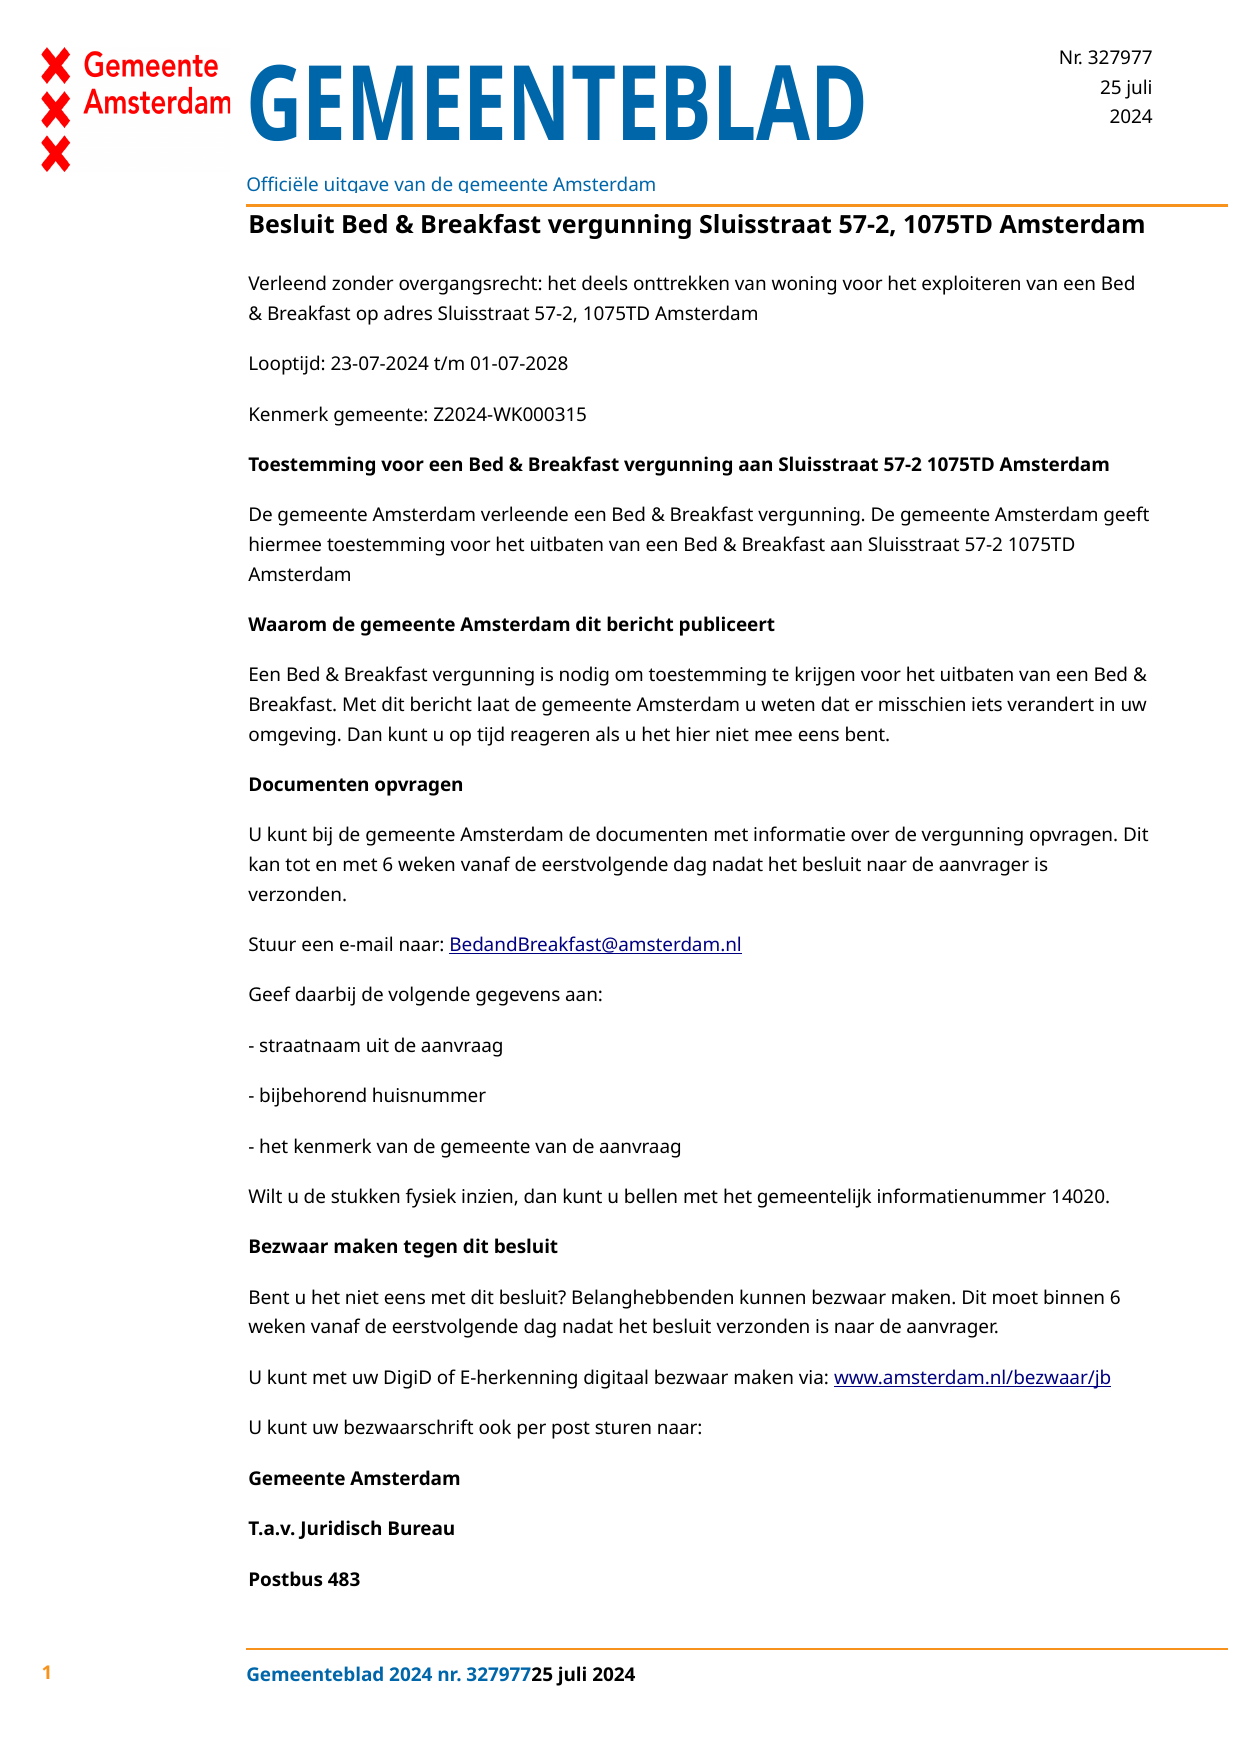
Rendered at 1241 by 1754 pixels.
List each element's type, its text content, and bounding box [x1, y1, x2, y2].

text Geef daarbij de volgende gegevens aan: [248, 982, 1152, 1007]
text Gemeente Amsterdam [248, 1465, 1152, 1491]
text Toestemming voor een Bed & Breakfast vergunning aan Sluisstraat 57-2 1075TD Amsterdam [248, 451, 1152, 477]
text - het kenmerk van de gemeente van de aanvraag [248, 1133, 1152, 1158]
text Bezwaar maken tegen dit besluit [248, 1234, 1152, 1259]
text - bijbehorend huisnummer [248, 1082, 1152, 1108]
text U kunt bij de gemeente Amsterdam de documenten met informatie over de vergunning opvragen. Dit kan tot en met 6 weken vanaf de eerstvolgende dag nadat het besluit naar de aanvrager is verzonden. [248, 822, 1152, 906]
text T.a.v. Juridisch Bureau [248, 1515, 1152, 1541]
text - straatnaam uit de aanvraag [248, 1032, 1152, 1058]
text Looptijd: 23-07-2024 t/m 01-07-2028 [248, 350, 1152, 376]
text Stuur een e-mail naar: BedandBreakfast@amsterdam.nl [248, 931, 1152, 957]
text Waarom de gemeente Amsterdam dit bericht publiceert [248, 611, 1152, 637]
text U kunt met uw DigiD of E-herkenning digitaal bezwaar maken via: www.amsterdam.nl/bezwaar/jb [248, 1364, 1152, 1390]
text Wilt u de stukken fysiek inzien, dan kunt u bellen met het gemeentelijk informatienummer 14020. [248, 1183, 1152, 1209]
text Besluit Bed & Breakfast vergunning Sluisstraat 57-2, 1075TD Amsterdam [248, 207, 1152, 241]
text Kenmerk gemeente: Z2024-WK000315 [248, 401, 1152, 426]
picture [41, 47, 231, 172]
text Postbus 483 [248, 1566, 1152, 1591]
text Documenten opvragen [248, 771, 1152, 797]
text De gemeente Amsterdam verleende een Bed & Breakfast vergunning. De gemeente Amsterdam geeft hiermee toestemming voor het uitbaten van een Bed & Breakfast aan Sluisstraat 57-2 1075TD Amsterdam [248, 502, 1152, 586]
text U kunt uw bezwaarschrift ook per post sturen naar: [248, 1414, 1152, 1440]
text Een Bed & Breakfast vergunning is nodig om toestemming te krijgen voor het uitbaten van een Bed & Breakfast. Met dit bericht laat de gemeente Amsterdam u weten dat er misschien iets verandert in uw omgeving. Dan kunt u op tijd reageren als u het hier niet mee eens bent. [248, 662, 1152, 746]
text Bent u het niet eens met dit besluit? Belanghebbenden kunnen bezwaar maken. Dit moet binnen 6 weken vanaf de eerstvolgende dag nadat het besluit verzonden is naar de aanvrager. [248, 1284, 1152, 1339]
text Verleend zonder overgangsrecht: het deels onttrekken van woning voor het exploiteren van een Bed & Breakfast op adres Sluisstraat 57-2, 1075TD Amsterdam [248, 270, 1152, 326]
